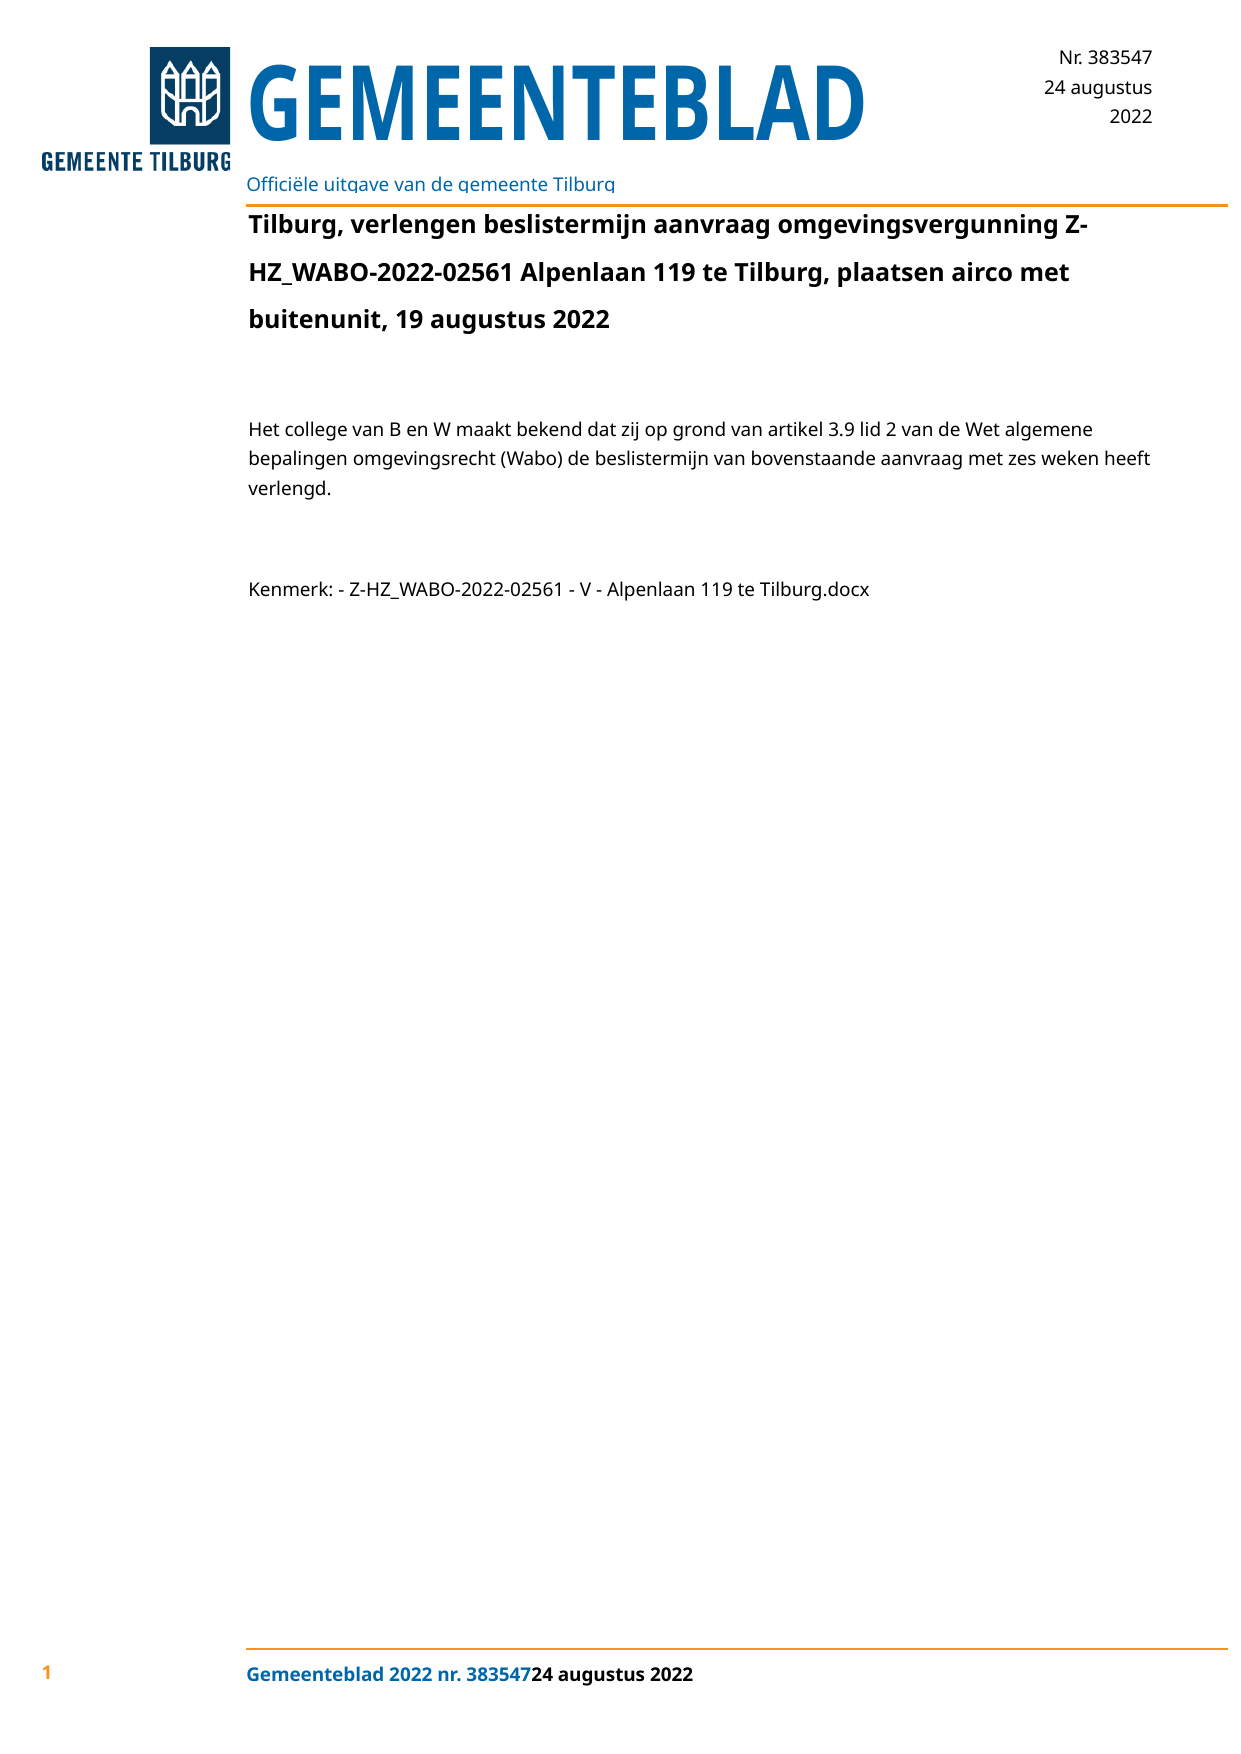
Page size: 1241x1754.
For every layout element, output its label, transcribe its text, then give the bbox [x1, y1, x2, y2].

text Het college van B en W maakt bekend dat zij op grond van artikel 3.9 lid 2 van de Wet algemene bepalingen omgevingsrecht (Wabo) de beslistermijn van bovenstaande aanvraag met zes weken heeft verlengd. [248, 416, 1152, 501]
text Tilburg, verlengen beslistermijn aanvraag omgevingsvergunning Z-HZ_WABO-2022-02561 Alpenlaan 119 te Tilburg, plaatsen airco met buitenunit, 19 augustus 2022 [248, 207, 1152, 336]
picture [41, 47, 231, 172]
text Kenmerk: - Z-HZ_WABO-2022-02561 - V - Alpenlaan 119 te Tilburg.docx [248, 576, 1152, 602]
